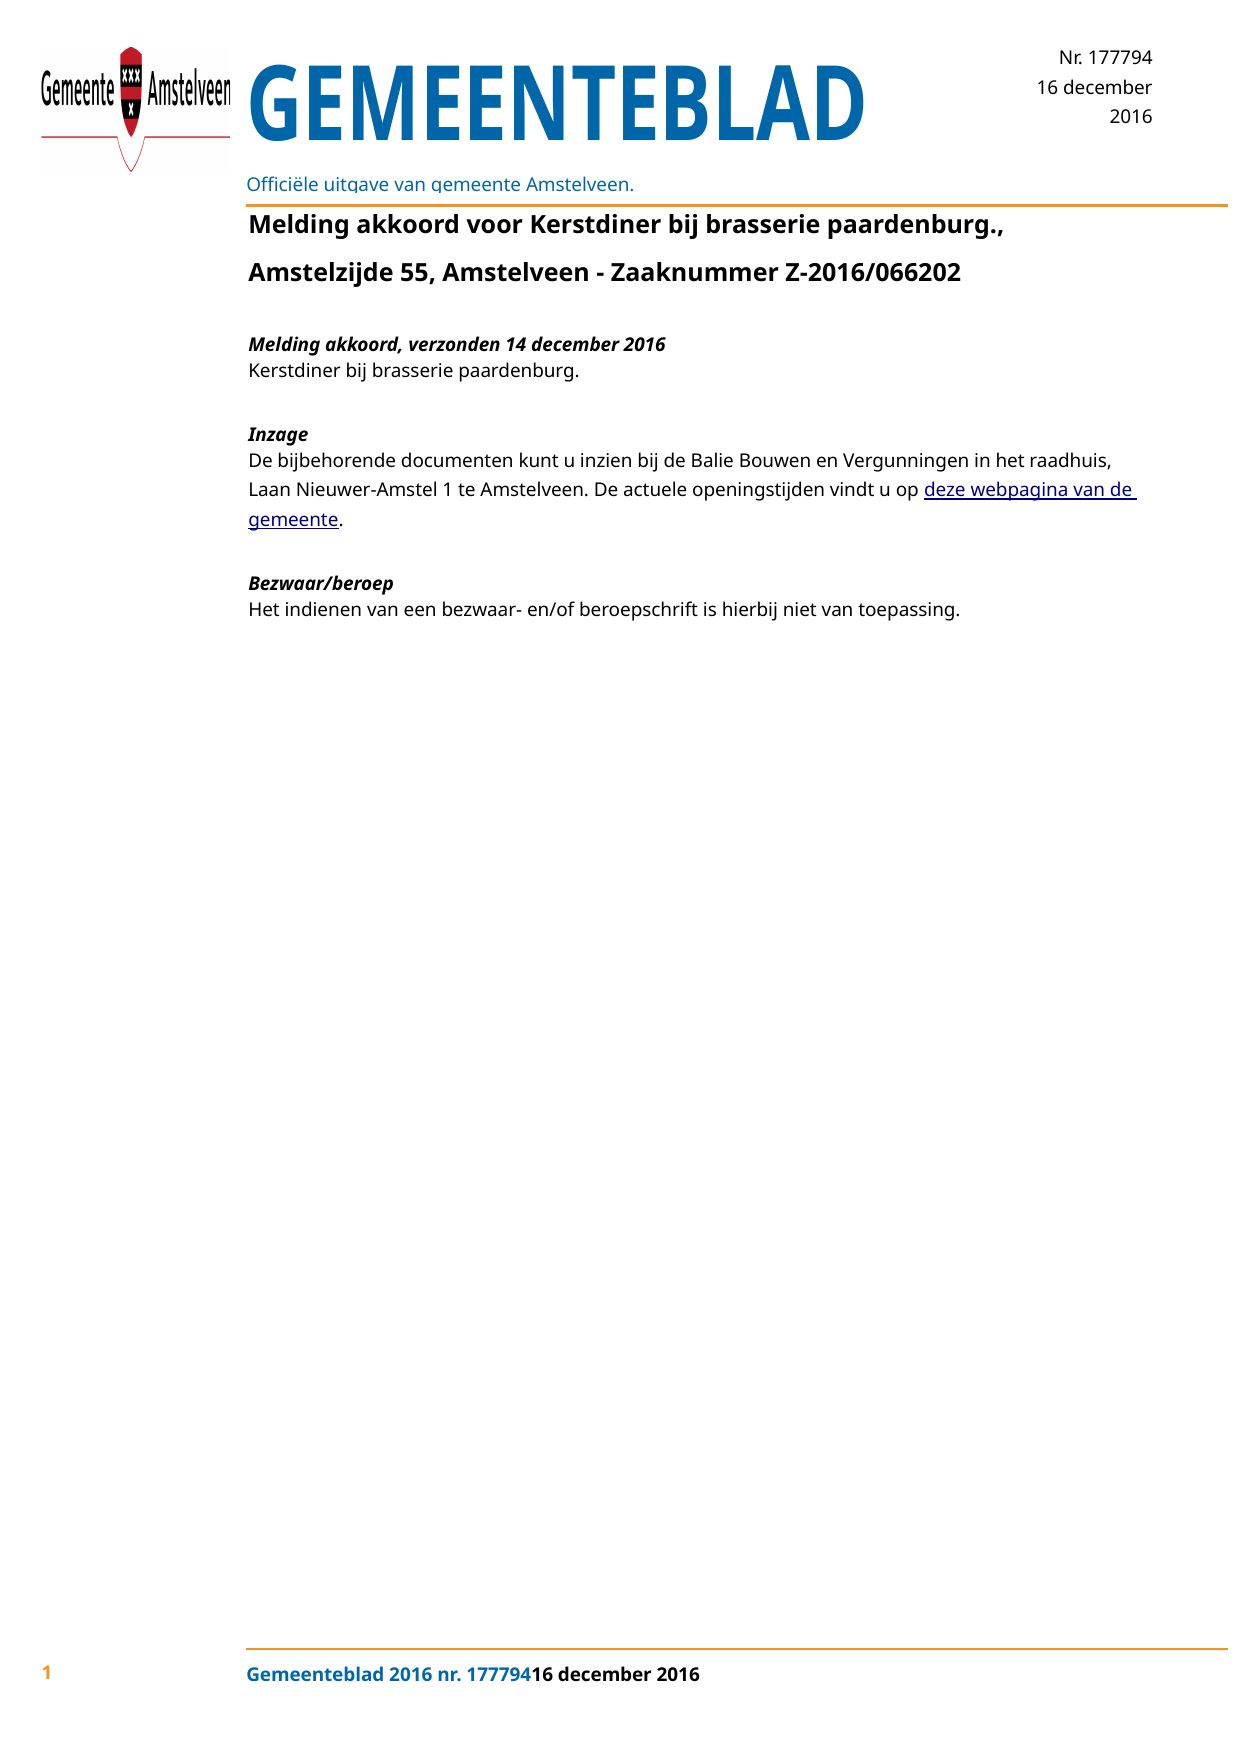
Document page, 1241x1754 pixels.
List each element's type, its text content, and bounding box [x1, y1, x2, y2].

text Kerstdiner bij brasserie paardenburg. [248, 357, 1152, 383]
text Het indienen van een bezwaar- en/of beroepschrift is hierbij niet van toepassing. [248, 596, 1152, 621]
text Inzage [248, 421, 1152, 447]
picture [41, 47, 231, 172]
text De bijbehorende documenten kunt u inzien bij de Balie Bouwen en Vergunningen in het raadhuis, Laan Nieuwer-Amstel 1 te Amstelveen. De actuele openingstijden vindt u op deze webpagina van de gemeente. [248, 447, 1152, 532]
text Bezwaar/beroep [248, 570, 1152, 596]
text Melding akkoord, verzonden 14 december 2016 [248, 331, 1152, 357]
text Melding akkoord voor Kerstdiner bij brasserie paardenburg., Amstelzijde 55, Amstelveen - Zaaknummer Z-2016/066202 [248, 207, 1152, 288]
